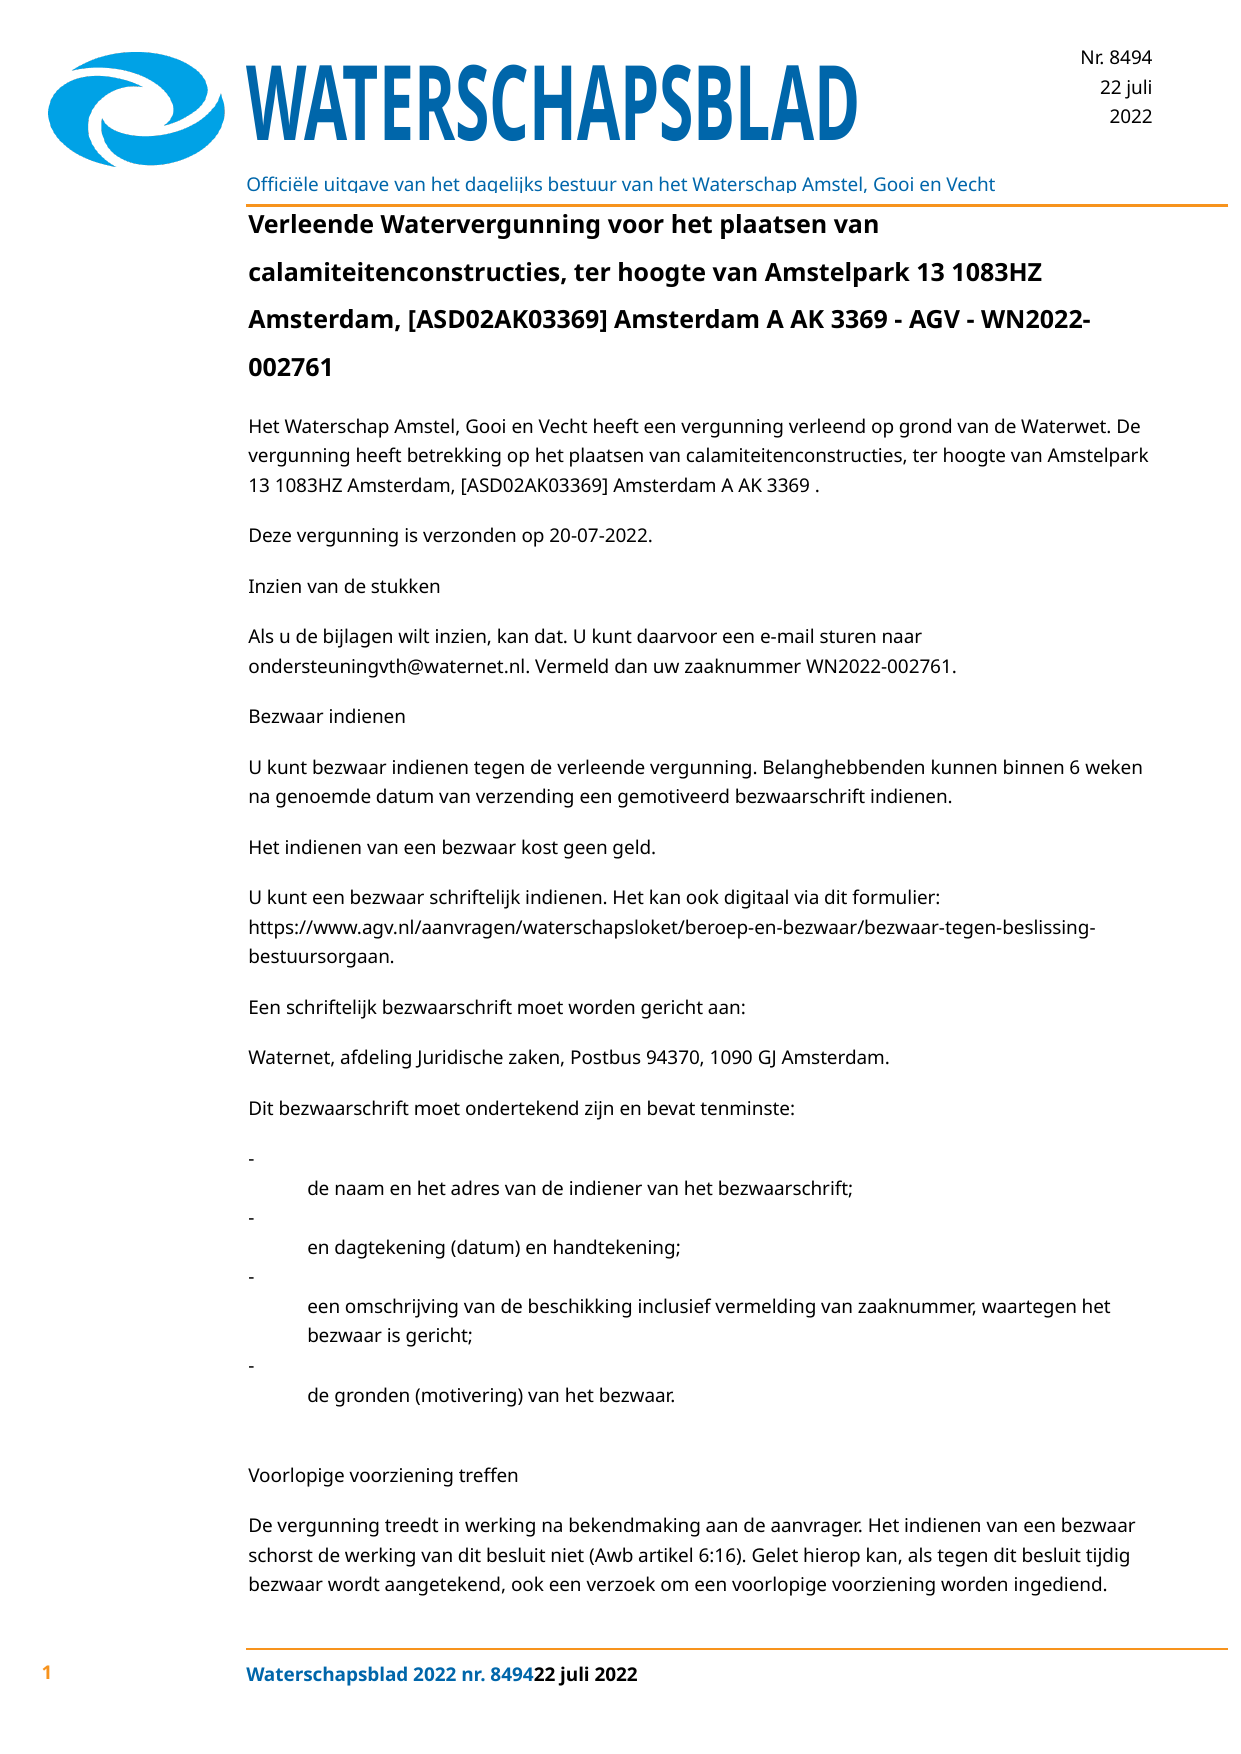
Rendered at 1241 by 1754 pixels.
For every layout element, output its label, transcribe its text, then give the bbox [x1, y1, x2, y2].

text Waternet, afdeling Juridische zaken, Postbus 94370, 1090 GJ Amsterdam. [248, 1044, 1152, 1070]
list een omschrijving van de beschikking inclusief vermelding van zaaknummer, waartegen het bezwaar is gericht; [248, 1293, 1152, 1348]
text Bezwaar indienen [248, 703, 1152, 729]
list de naam en het adres van de indiener van het bezwaarschrift; [248, 1175, 1152, 1201]
text Het indienen van een bezwaar kost geen geld. [248, 834, 1152, 860]
text Als u de bijlagen wilt inzien, kan dat. U kunt daarvoor een e-mail sturen naar ondersteuningvth@waternet.nl. Vermeld dan uw zaaknummer WN2022-002761. [248, 623, 1152, 679]
text Inzien van de stukken [248, 573, 1152, 599]
text U kunt een bezwaar schriftelijk indienen. Het kan ook digitaal via dit formulier: https://www.agv.nl/aanvragen/waterschapsloket/beroep-en-bezwaar/bezwaar-tegen-beslissing-bestuursorgaan. [248, 884, 1152, 969]
picture [41, 47, 231, 172]
text Een schriftelijk bezwaarschrift moet worden gericht aan: [248, 994, 1152, 1020]
text Dit bezwaarschrift moet ondertekend zijn en bevat tenminste: [248, 1095, 1152, 1121]
list en dagtekening (datum) en handtekening; [248, 1234, 1152, 1260]
text Het Waterschap Amstel, Gooi en Vecht heeft een vergunning verleend op grond van de Waterwet. De vergunning heeft betrekking op het plaatsen van calamiteitenconstructies, ter hoogte van Amstelpark 13 1083HZ Amsterdam, [ASD02AK03369] Amsterdam A AK 3369 . [248, 413, 1152, 498]
text Verleende Watervergunning voor het plaatsen van calamiteitenconstructies, ter hoogte van Amstelpark 13 1083HZ Amsterdam, [ASD02AK03369] Amsterdam A AK 3369 - AGV - WN2022-002761 [248, 207, 1152, 384]
text U kunt bezwaar indienen tegen de verleende vergunning. Belanghebbenden kunnen binnen 6 weken na genoemde datum van verzending een gemotiveerd bezwaarschrift indienen. [248, 754, 1152, 809]
list de gronden (motivering) van het bezwaar. [248, 1382, 1152, 1408]
text Voorlopige voorziening treffen [248, 1462, 1152, 1488]
text Deze vergunning is verzonden op 20-07-2022. [248, 523, 1152, 548]
text De vergunning treedt in werking na bekendmaking aan de aanvrager. Het indienen van een bezwaar schorst de werking van dit besluit niet (Awb artikel 6:16). Gelet hierop kan, als tegen dit besluit tijdig bezwaar wordt aangetekend, ook een verzoek om een voorlopige voorziening worden ingediend. [248, 1512, 1152, 1597]
